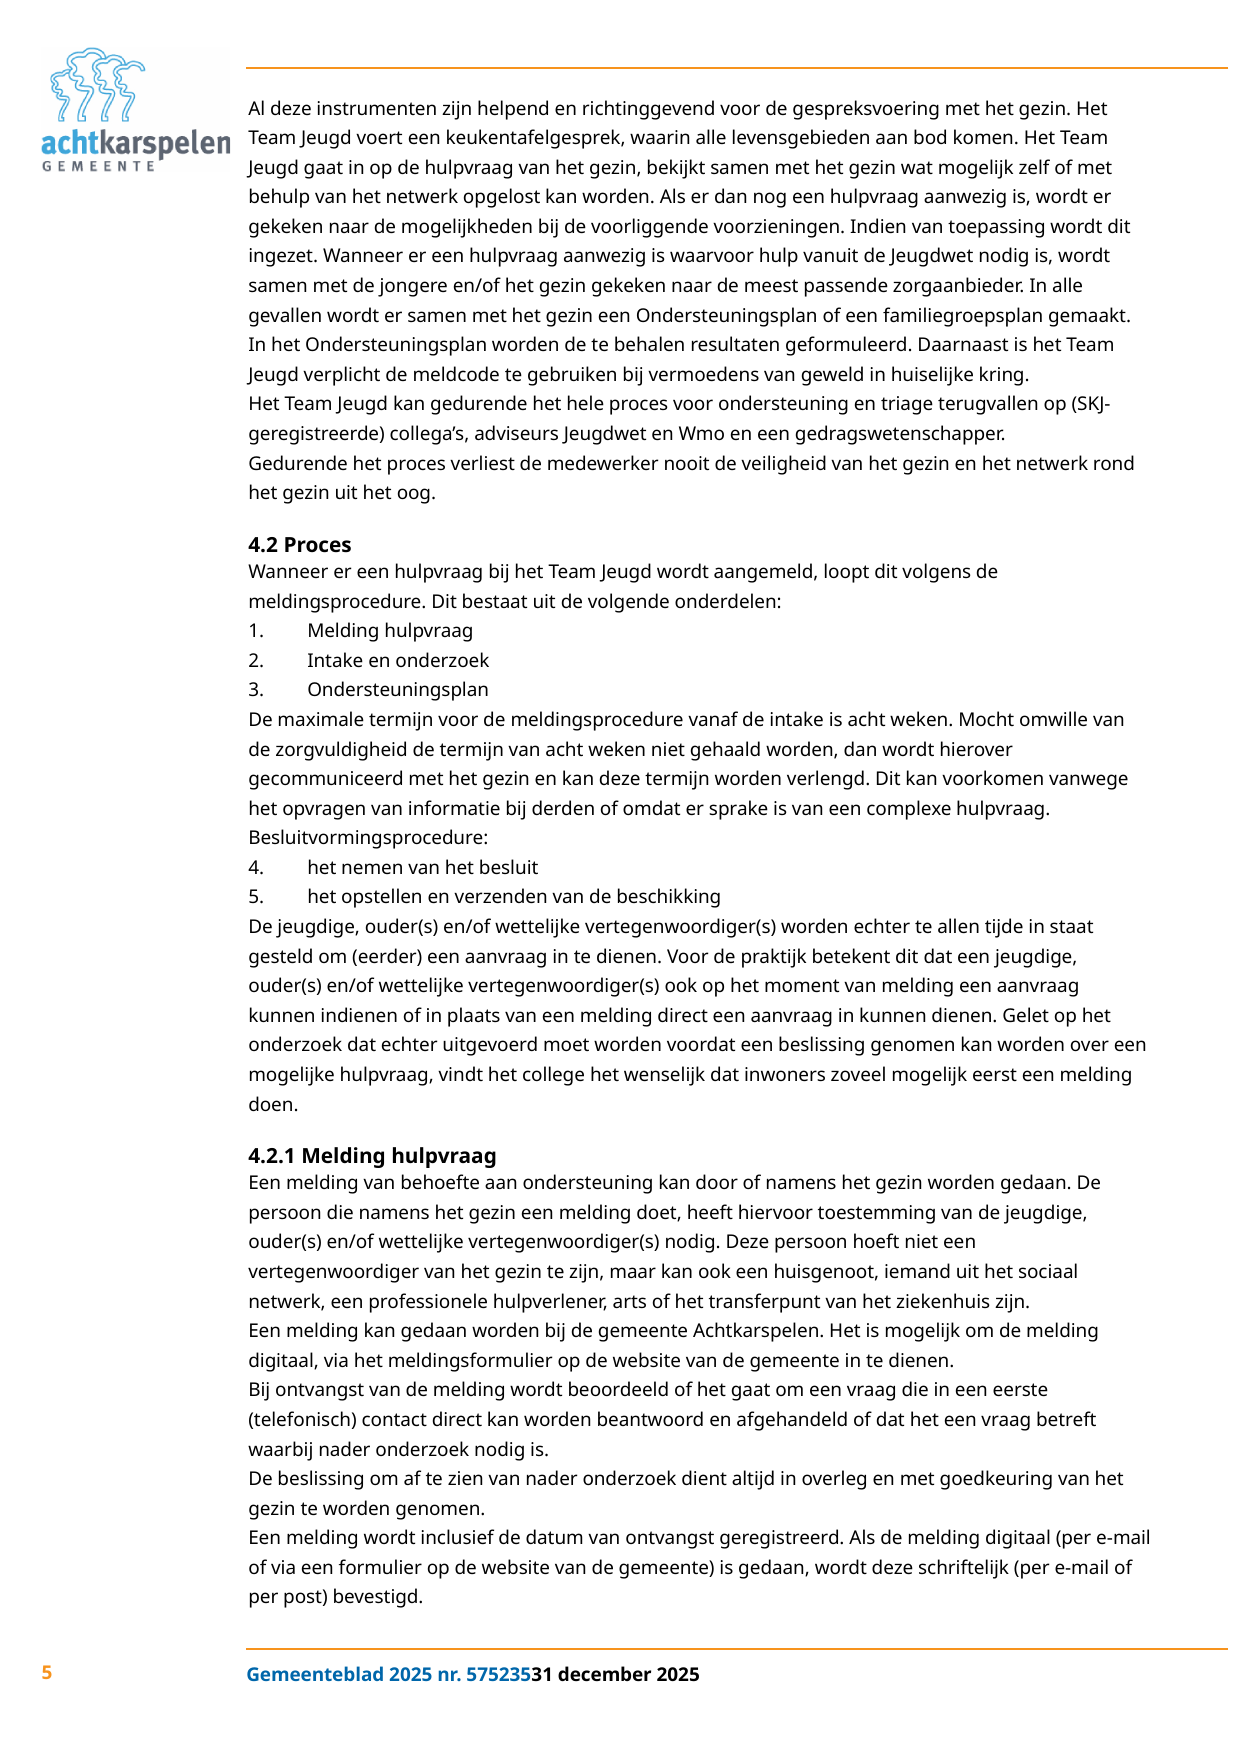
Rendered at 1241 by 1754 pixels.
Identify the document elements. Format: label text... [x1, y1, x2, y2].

text Al deze instrumenten zijn helpend en richtinggevend voor de gespreksvoering met het gezin. Het Team Jeugd voert een keukentafelgesprek, waarin alle levensgebieden aan bod komen. Het Team Jeugd gaat in op de hulpvraag van het gezin, bekijkt samen met het gezin wat mogelijk zelf of met behulp van het netwerk opgelost kan worden. Als er dan nog een hulpvraag aanwezig is, wordt er gekeken naar de mogelijkheden bij de voorliggende voorzieningen. Indien van toepassing wordt dit ingezet. Wanneer er een hulpvraag aanwezig is waarvoor hulp vanuit de Jeugdwet nodig is, wordt samen met de jongere en/of het gezin gekeken naar de meest passende zorgaanbieder. In alle gevallen wordt er samen met het gezin een Ondersteuningsplan of een familiegroepsplan gemaakt. In het Ondersteuningsplan worden de te behalen resultaten geformuleerd. Daarnaast is het Team Jeugd verplicht de meldcode te gebruiken bij vermoedens van geweld in huiselijke kring. [248, 95, 1152, 387]
text Een melding kan gedaan worden bij de gemeente Achtkarspelen. Het is mogelijk om de melding digitaal, via het meldingsformulier op de website van de gemeente in te dienen. [248, 1317, 1152, 1373]
text Wanneer er een hulpvraag bij het Team Jeugd wordt aangemeld, loopt dit volgens de meldingsprocedure. Dit bestaat uit de volgende onderdelen: [248, 558, 1152, 613]
text 4.2.1 Melding hulpvraag [248, 1141, 1152, 1169]
text Bij ontvangst van de melding wordt beoordeeld of het gaat om een vraag die in een eerste (telefonisch) contact direct kan worden beantwoord en afgehandeld of dat het een vraag betreft waarbij nader onderzoek nodig is. [248, 1377, 1152, 1462]
text Gedurende het proces verliest de medewerker nooit de veiligheid van het gezin en het netwerk rond het gezin uit het oog. [248, 450, 1152, 505]
picture [41, 47, 231, 172]
text 4.2 Proces [248, 530, 1152, 558]
text Een melding wordt inclusief de datum van ontvangst geregistreerd. Als de melding digitaal (per e-mail of via een formulier op de website van de gemeente) is gedaan, wordt deze schriftelijk (per e-mail of per post) bevestigd. [248, 1524, 1152, 1609]
text Het Team Jeugd kan gedurende het hele proces voor ondersteuning en triage terugvallen op (SKJ-geregistreerde) collega’s, adviseurs Jeugdwet en Wmo en een gedragswetenschapper. [248, 391, 1152, 446]
text De jeugdige, ouder(s) en/of wettelijke vertegenwoordiger(s) worden echter te allen tijde in staat gesteld om (eerder) een aanvraag in te dienen. Voor de praktijk betekent dit dat een jeugdige, ouder(s) en/of wettelijke vertegenwoordiger(s) ook op het moment van melding een aanvraag kunnen indienen of in plaats van een melding direct een aanvraag in kunnen dienen. Gelet op het onderzoek dat echter uitgevoerd moet worden voordat een beslissing genomen kan worden over een mogelijke hulpvraag, vindt het college het wenselijk dat inwoners zoveel mogelijk eerst een melding doen. [248, 913, 1152, 1116]
text De beslissing om af te zien van nader onderzoek dient altijd in overleg en met goedkeuring van het gezin te worden genomen. [248, 1465, 1152, 1521]
text Besluitvormingsprocedure: [248, 824, 1152, 850]
list Ondersteuningsplan [248, 677, 1152, 702]
list Intake en onderzoek [248, 647, 1152, 673]
list Melding hulpvraag [248, 617, 1152, 643]
text De maximale termijn voor de meldingsprocedure vanaf de intake is acht weken. Mocht omwille van de zorgvuldigheid de termijn van acht weken niet gehaald worden, dan wordt hierover gecommuniceerd met het gezin en kan deze termijn worden verlengd. Dit kan voorkomen vanwege het opvragen van informatie bij derden of omdat er sprake is van een complexe hulpvraag. [248, 706, 1152, 821]
text Een melding van behoefte aan ondersteuning kan door of namens het gezin worden gedaan. De persoon die namens het gezin een melding doet, heeft hiervoor toestemming van de jeugdige, ouder(s) en/of wettelijke vertegenwoordiger(s) nodig. Deze persoon hoeft niet een vertegenwoordiger van het gezin te zijn, maar kan ook een huisgenoot, iemand uit het sociaal netwerk, een professionele hulpverlener, arts of het transferpunt van het ziekenhuis zijn. [248, 1169, 1152, 1314]
list het opstellen en verzenden van de beschikking [248, 884, 1152, 909]
list het nemen van het besluit [248, 854, 1152, 880]
